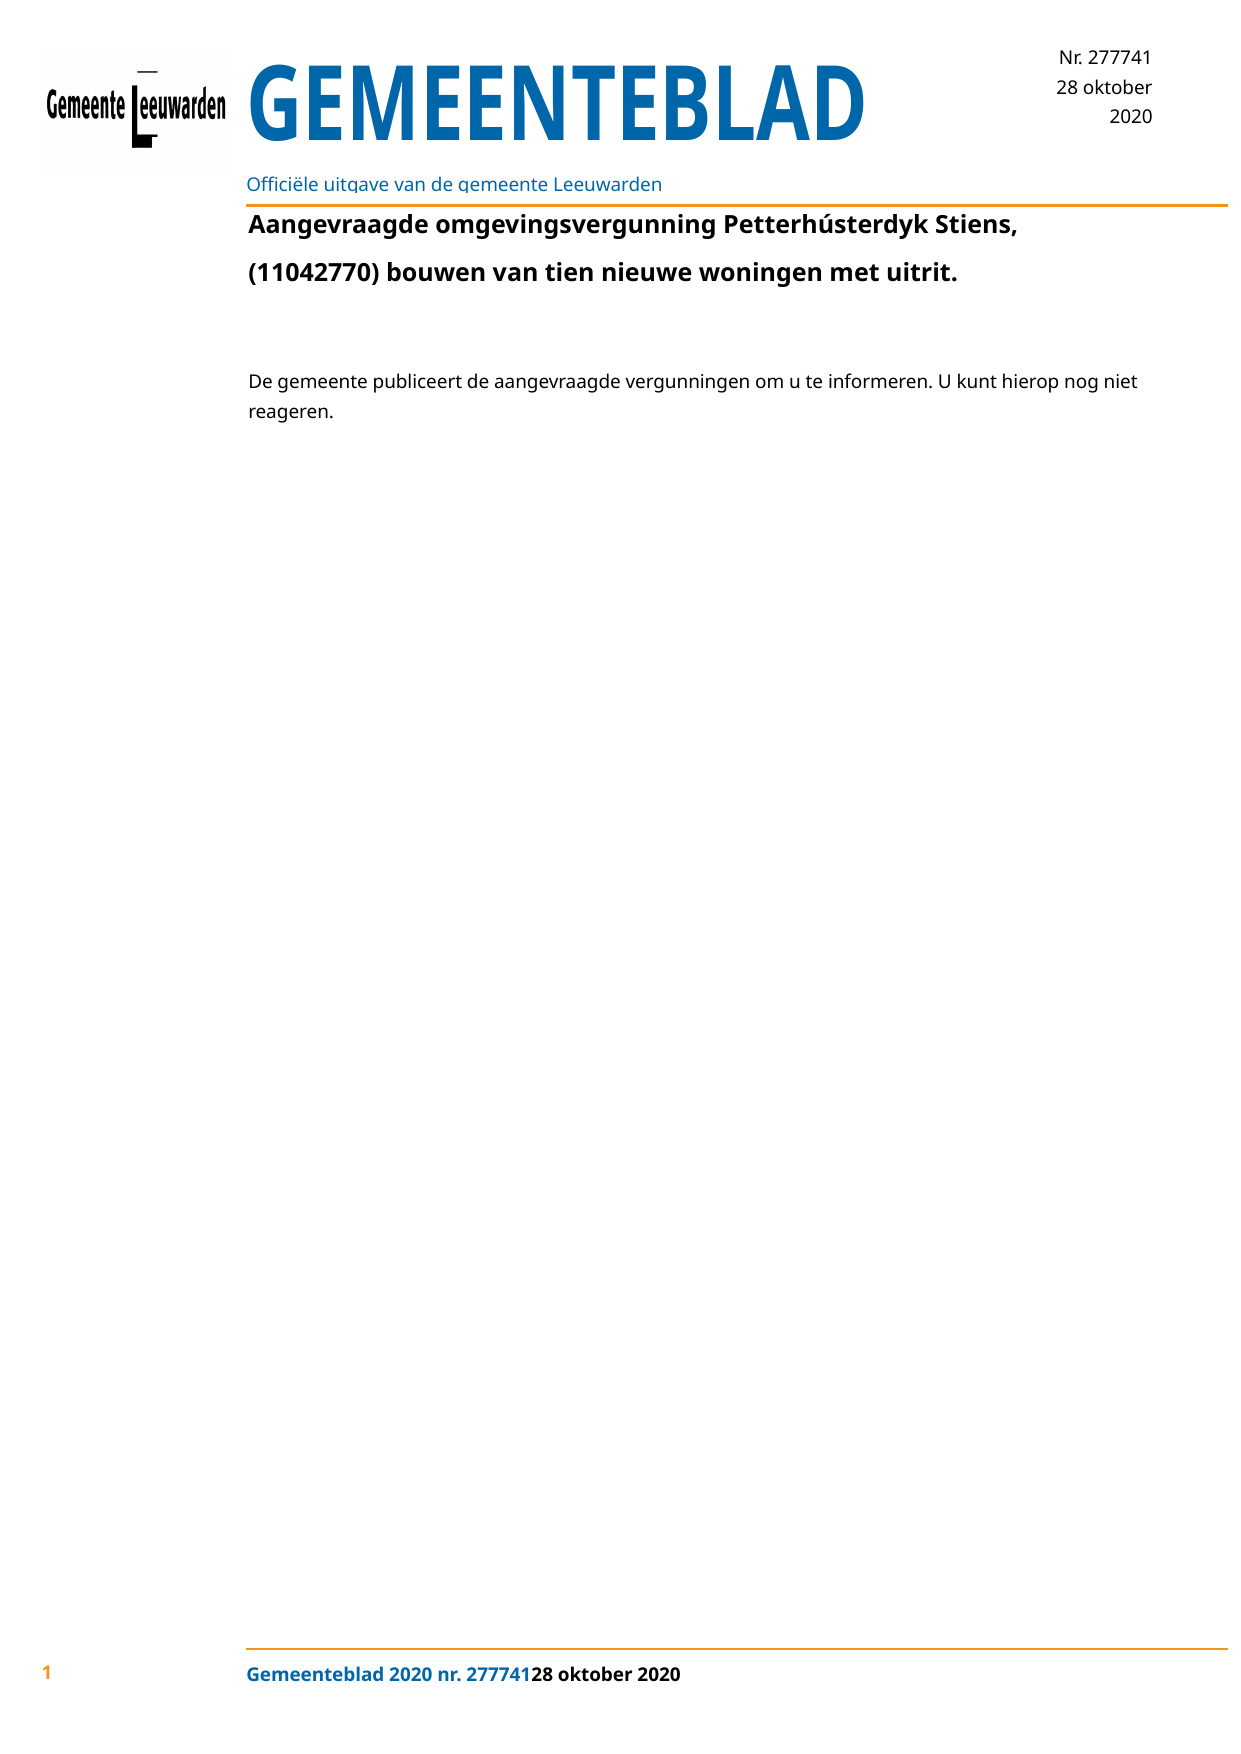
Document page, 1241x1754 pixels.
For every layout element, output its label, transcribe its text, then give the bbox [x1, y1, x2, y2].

text De gemeente publiceert de aangevraagde vergunningen om u te informeren. U kunt hierop nog niet reageren. [248, 368, 1152, 424]
text Aangevraagde omgevingsvergunning Petterhústerdyk Stiens, (11042770) bouwen van tien nieuwe woningen met uitrit. [248, 207, 1152, 288]
picture [41, 47, 231, 172]
